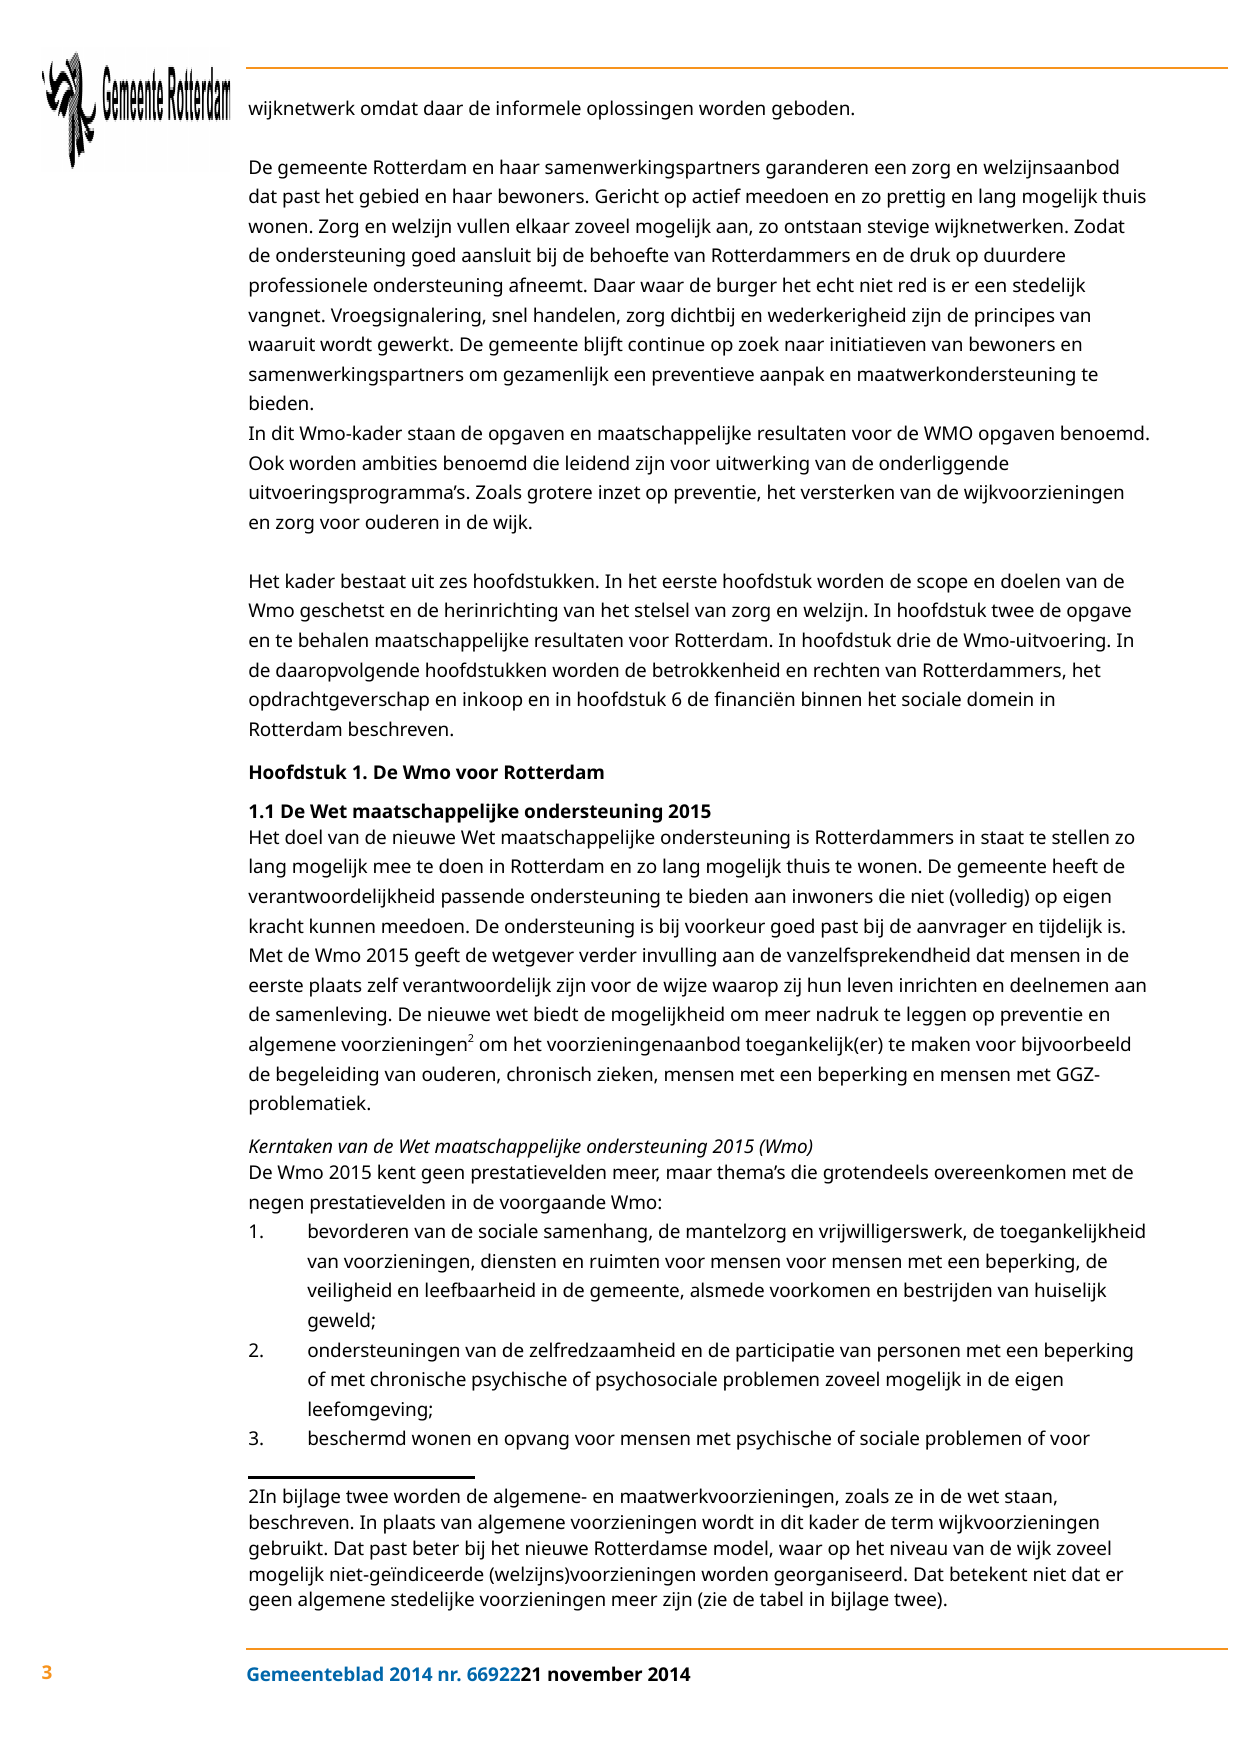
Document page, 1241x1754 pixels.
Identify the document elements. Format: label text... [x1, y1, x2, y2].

text De gemeente Rotterdam en haar samenwerkingspartners garanderen een zorg en welzijnsaanbod dat past het gebied en haar bewoners. Gericht op actief meedoen en zo prettig en lang mogelijk thuis wonen. Zorg en welzijn vullen elkaar zoveel mogelijk aan, zo ontstaan stevige wijknetwerken. Zodat de ondersteuning goed aansluit bij de behoefte van Rotterdammers en de druk op duurdere professionele ondersteuning afneemt. Daar waar de burger het echt niet red is er een stedelijk vangnet. Vroegsignalering, snel handelen, zorg dichtbij en wederkerigheid zijn de principes van waaruit wordt gewerkt. De gemeente blijft continue op zoek naar initiatieven van bewoners en samenwerkingspartners om gezamenlijk een preventieve aanpak en maatwerkondersteuning te bieden. [248, 154, 1152, 416]
text In dit Wmo-kader staan de opgaven en maatschappelijke resultaten voor de WMO opgaven benoemd. Ook worden ambities benoemd die leidend zijn voor uitwerking van de onderliggende uitvoeringsprogramma’s. Zoals grotere inzet op preventie, het versterken van de wijkvoorzieningen en zorg voor ouderen in de wijk. [248, 420, 1152, 535]
text De Wmo 2015 kent geen prestatievelden meer, maar thema’s die grotendeels overeenkomen met de negen prestatievelden in de voorgaande Wmo: [248, 1159, 1152, 1214]
text Het kader bestaat uit zes hoofdstukken. In het eerste hoofdstuk worden de scope en doelen van de Wmo geschetst en de herinrichting van het stelsel van zorg en welzijn. In hoofdstuk twee de opgave en te behalen maatschappelijke resultaten voor Rotterdam. In hoofdstuk drie de Wmo-uitvoering. In de daaropvolgende hoofdstukken worden de betrokkenheid en rechten van Rotterdammers, het opdrachtgeverschap en inkoop en in hoofdstuk 6 de financiën binnen het sociale domein in Rotterdam beschreven. [248, 568, 1152, 742]
text In bijlage twee worden de algemene- en maatwerkvoorzieningen, zoals ze in de wet staan, beschreven. In plaats van algemene voorzieningen wordt in dit kader de term wijkvoorzieningen gebruikt. Dat past beter bij het nieuwe Rotterdamse model, waar op het niveau van de wijk zoveel mogelijk niet-geïndiceerde (welzijns)voorzieningen worden georganiseerd. Dat betekent niet dat er geen algemene stedelijke voorzieningen meer zijn (zie de tabel in bijlage twee). [248, 1483, 1152, 1612]
list ondersteuningen van de zelfredzaamheid en de participatie van personen met een beperking of met chronische psychische of psychosociale problemen zoveel mogelijk in de eigen leefomgeving; [248, 1337, 1152, 1422]
picture [41, 47, 231, 172]
text Het doel van de nieuwe Wet maatschappelijke ondersteuning is Rotterdammers in staat te stellen zo lang mogelijk mee te doen in Rotterdam en zo lang mogelijk thuis te wonen. De gemeente heeft de verantwoordelijkheid passende ondersteuning te bieden aan inwoners die niet (volledig) op eigen kracht kunnen meedoen. De ondersteuning is bij voorkeur goed past bij de aanvrager en tijdelijk is. Met de Wmo 2015 geeft de wetgever verder invulling aan de vanzelfsprekendheid dat mensen in de eerste plaats zelf verantwoordelijk zijn voor de wijze waarop zij hun leven inrichten en deelnemen aan de samenleving. De nieuwe wet biedt de mogelijkheid om meer nadruk te leggen op preventie en algemene voorzieningen om het voorzieningenaanbod toegankelijk(er) te maken voor bijvoorbeeld de begeleiding van ouderen, chronisch zieken, mensen met een beperking en mensen met GGZ-problematiek. [248, 824, 1152, 1116]
text 1.1 De Wet maatschappelijke ondersteuning 2015 [248, 798, 1152, 824]
text Hoofdstuk 1. De Wmo voor Rotterdam [248, 759, 1152, 785]
list bevorderen van de sociale samenhang, de mantelzorg en vrijwilligerswerk, de toegankelijkheid van voorzieningen, diensten en ruimten voor mensen voor mensen met een beperking, de veiligheid en leefbaarheid in de gemeente, alsmede voorkomen en bestrijden van huiselijk geweld; [248, 1218, 1152, 1333]
text wijknetwerk omdat daar de informele oplossingen worden geboden. [248, 95, 1152, 121]
list beschermd wonen en opvang voor mensen met psychische of sociale problemen of voor [248, 1426, 1152, 1451]
text Kerntaken van de Wet maatschappelijke ondersteuning 2015 (Wmo) [248, 1133, 1152, 1159]
